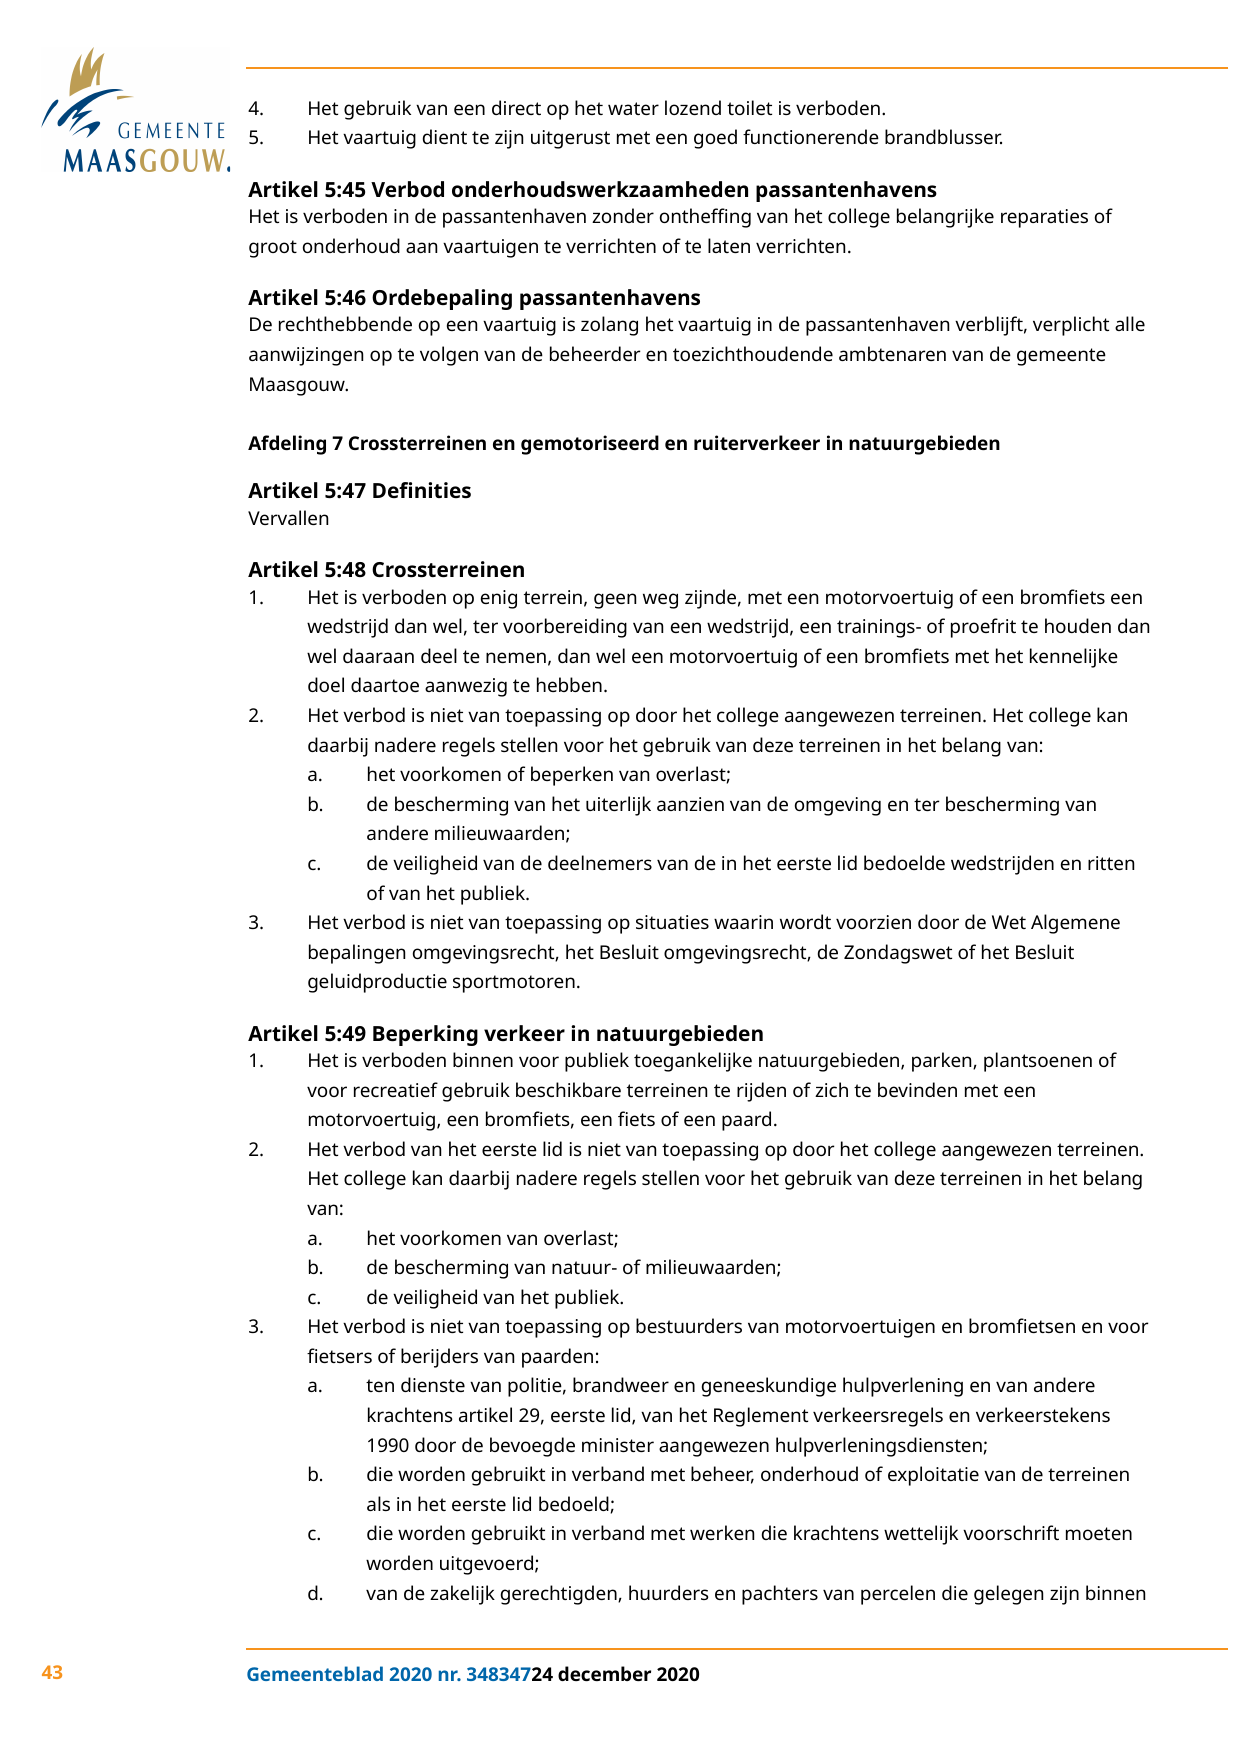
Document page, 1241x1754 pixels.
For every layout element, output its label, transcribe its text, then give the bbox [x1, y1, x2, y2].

list Het verbod van het eerste lid is niet van toepassing op door het college aangewezen terreinen. Het college kan daarbij nadere regels stellen voor het gebruik van deze terreinen in het belang van: [248, 1136, 1152, 1221]
list Het is verboden op enig terrein, geen weg zijnde, met een motorvoertuig of een bromfiets een wedstrijd dan wel, ter voorbereiding van een wedstrijd, een trainings- of proefrit te houden dan wel daaraan deel te nemen, dan wel een motorvoertuig of een bromfiets met het kennelijke doel daartoe aanwezig te hebben. [248, 584, 1152, 698]
list het voorkomen van overlast; [307, 1225, 1152, 1251]
list ten dienste van politie, brandweer en geneeskundige hulpverlening en van andere krachtens artikel 29, eerste lid, van het Reglement verkeersregels en verkeerstekens 1990 door de bevoegde minister aangewezen hulpverleningsdiensten; [307, 1373, 1152, 1458]
list de veiligheid van de deelnemers van de in het eerste lid bedoelde wedstrijden en ritten of van het publiek. [307, 850, 1152, 905]
list Het verbod is niet van toepassing op situaties waarin wordt voorzien door de Wet Algemene bepalingen omgevingsrecht, het Besluit omgevingsrecht, de Zondagswet of het Besluit geluidproductie sportmotoren. [248, 909, 1152, 994]
text De rechthebbende op een vaartuig is zolang het vaartuig in de passantenhaven verblijft, verplicht alle aanwijzingen op te volgen van de beheerder en toezichthoudende ambtenaren van de gemeente Maasgouw. [248, 312, 1152, 397]
list Het vaartuig dient te zijn uitgerust met een goed functionerende brandblusser. [248, 124, 1152, 150]
list die worden gebruikt in verband met beheer, onderhoud of exploitatie van de terreinen als in het eerste lid bedoeld; [307, 1461, 1152, 1517]
text Artikel 5:49 Beperking verkeer in natuurgebieden [248, 1019, 1152, 1047]
text Vervallen [248, 505, 1152, 531]
text Artikel 5:45 Verbod onderhoudswerkzaamheden passantenhavens [248, 175, 1152, 203]
list die worden gebruikt in verband met werken die krachtens wettelijk voorschrift moeten worden uitgevoerd; [307, 1521, 1152, 1576]
list de veiligheid van het publiek. [307, 1284, 1152, 1310]
list de bescherming van natuur- of milieuwaarden; [307, 1254, 1152, 1280]
text Artikel 5:48 Crossterreinen [248, 555, 1152, 584]
picture [41, 47, 231, 172]
text Artikel 5:47 Definities [248, 477, 1152, 505]
text Artikel 5:46 Ordebepaling passantenhavens [248, 283, 1152, 312]
list Het verbod is niet van toepassing op door het college aangewezen terreinen. Het college kan daarbij nadere regels stellen voor het gebruik van deze terreinen in het belang van: [248, 702, 1152, 757]
list van de zakelijk gerechtigden, huurders en pachters van percelen die gelegen zijn binnen [307, 1580, 1152, 1606]
text Het is verboden in de passantenhaven zonder ontheffing van het college belangrijke reparaties of groot onderhoud aan vaartuigen te verrichten of te laten verrichten. [248, 203, 1152, 258]
list Het verbod is niet van toepassing op bestuurders van motorvoertuigen en bromfietsen en voor fietsers of berijders van paarden: [248, 1313, 1152, 1369]
list Het is verboden binnen voor publiek toegankelijke natuurgebieden, parken, plantsoenen of voor recreatief gebruik beschikbare terreinen te rijden of zich te bevinden met een motorvoertuig, een bromfiets, een fiets of een paard. [248, 1047, 1152, 1132]
text Afdeling 7 Crossterreinen en gemotoriseerd en ruiterverkeer in natuurgebieden [248, 430, 1152, 456]
list de bescherming van het uiterlijk aanzien van de omgeving en ter bescherming van andere milieuwaarden; [307, 791, 1152, 846]
list Het gebruik van een direct op het water lozend toilet is verboden. [248, 95, 1152, 121]
list het voorkomen of beperken van overlast; [307, 761, 1152, 787]
